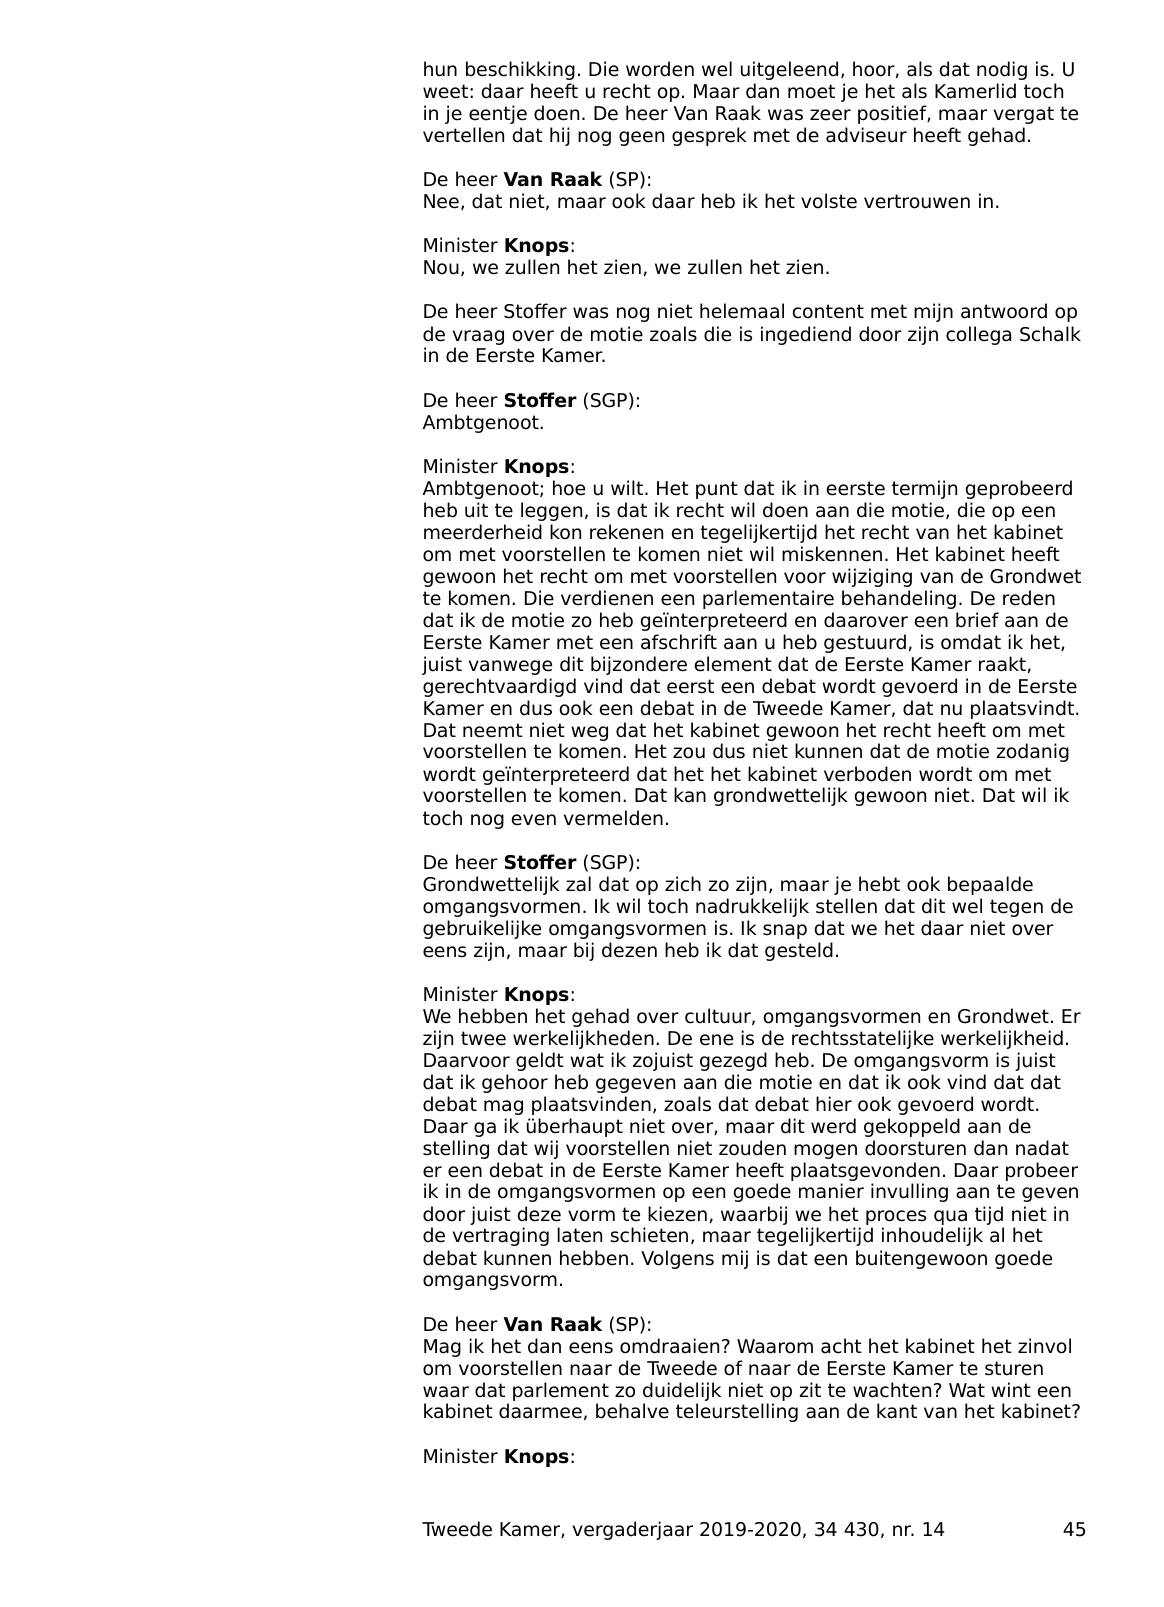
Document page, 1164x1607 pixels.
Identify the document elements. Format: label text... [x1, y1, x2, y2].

text Nou, we zullen het zien, we zullen het zien. [422, 257, 1087, 279]
text Minister Knops: [422, 235, 1087, 257]
text Ambtgenoot; hoe u wilt. Het punt dat ik in eerste termijn geprobeerd heb uit te leggen, is dat ik recht wil doen aan die motie, die op een meerderheid kon rekenen en tegelijkertijd het recht van het kabinet om met voorstellen te komen niet wil miskennen. Het kabinet heeft gewoon het recht om met voorstellen voor wijziging van de Grondwet te komen. Die verdienen een parlementaire behandeling. De reden dat ik de motie zo heb geïnterpreteerd en daarover een brief aan de Eerste Kamer met een afschrift aan u heb gestuurd, is omdat ik het, juist vanwege dit bijzondere element dat de Eerste Kamer raakt, gerechtvaardigd vind dat eerst een debat wordt gevoerd in de Eerste Kamer en dus ook een debat in de Tweede Kamer, dat nu plaatsvindt. Dat neemt niet weg dat het kabinet gewoon het recht heeft om met voorstellen te komen. Het zou dus niet kunnen dat de motie zodanig wordt geïnterpreteerd dat het het kabinet verboden wordt om met voorstellen te komen. Dat kan grondwettelijk gewoon niet. Dat wil ik toch nog even vermelden. [422, 478, 1087, 829]
text hun beschikking. Die worden wel uitgeleend, hoor, als dat nodig is. U weet: daar heeft u recht op. Maar dan moet je het als Kamerlid toch in je eentje doen. De heer Van Raak was zeer positief, maar vergat te vertellen dat hij nog geen gesprek met de adviseur heeft gehad. [422, 59, 1087, 147]
text Mag ik het dan eens omdraaien? Waarom acht het kabinet het zinvol om voorstellen naar de Tweede of naar de Eerste Kamer te sturen waar dat parlement zo duidelijk niet op zit te wachten? Wat wint een kabinet daarmee, behalve teleurstelling aan de kant van het kabinet? [422, 1336, 1087, 1423]
text Minister Knops: [422, 456, 1087, 478]
text We hebben het gehad over cultuur, omgangsvormen en Grondwet. Er zijn twee werkelijkheden. De ene is de rechtsstatelijke werkelijkheid. Daarvoor geldt wat ik zojuist gezegd heb. De omgangsvorm is juist dat ik gehoor heb gegeven aan die motie en dat ik ook vind dat dat debat mag plaatsvinden, zoals dat debat hier ook gevoerd wordt. Daar ga ik überhaupt niet over, maar dit werd gekoppeld aan de stelling dat wij voorstellen niet zouden mogen doorsturen dan nadat er een debat in de Eerste Kamer heeft plaatsgevonden. Daar probeer ik in de omgangsvormen op een goede manier invulling aan te geven door juist deze vorm te kiezen, waarbij we het proces qua tijd niet in de vertraging laten schieten, maar tegelijkertijd inhoudelijk al het debat kunnen hebben. Volgens mij is dat een buitengewoon goede omgangsvorm. [422, 1006, 1087, 1291]
text Ambtgenoot. [422, 412, 1087, 433]
text De heer Stoffer was nog niet helemaal content met mijn antwoord op de vraag over de motie zoals die is ingediend door zijn collega Schalk in de Eerste Kamer. [422, 301, 1087, 367]
text De heer Stoffer (SGP): [422, 852, 1087, 873]
text De heer Stoffer (SGP): [422, 389, 1087, 412]
text Minister Knops: [422, 1446, 1087, 1468]
text De heer Van Raak (SP): [422, 1313, 1087, 1336]
text Nee, dat niet, maar ook daar heb ik het volste vertrouwen in. [422, 191, 1087, 213]
text De heer Van Raak (SP): [422, 169, 1087, 191]
text Minister Knops: [422, 984, 1087, 1006]
text Grondwettelijk zal dat op zich zo zijn, maar je hebt ook bepaalde omgangsvormen. Ik wil toch nadrukkelijk stellen dat dit wel tegen de gebruikelijke omgangsvormen is. Ik snap dat we het daar niet over eens zijn, maar bij dezen heb ik dat gesteld. [422, 873, 1087, 961]
